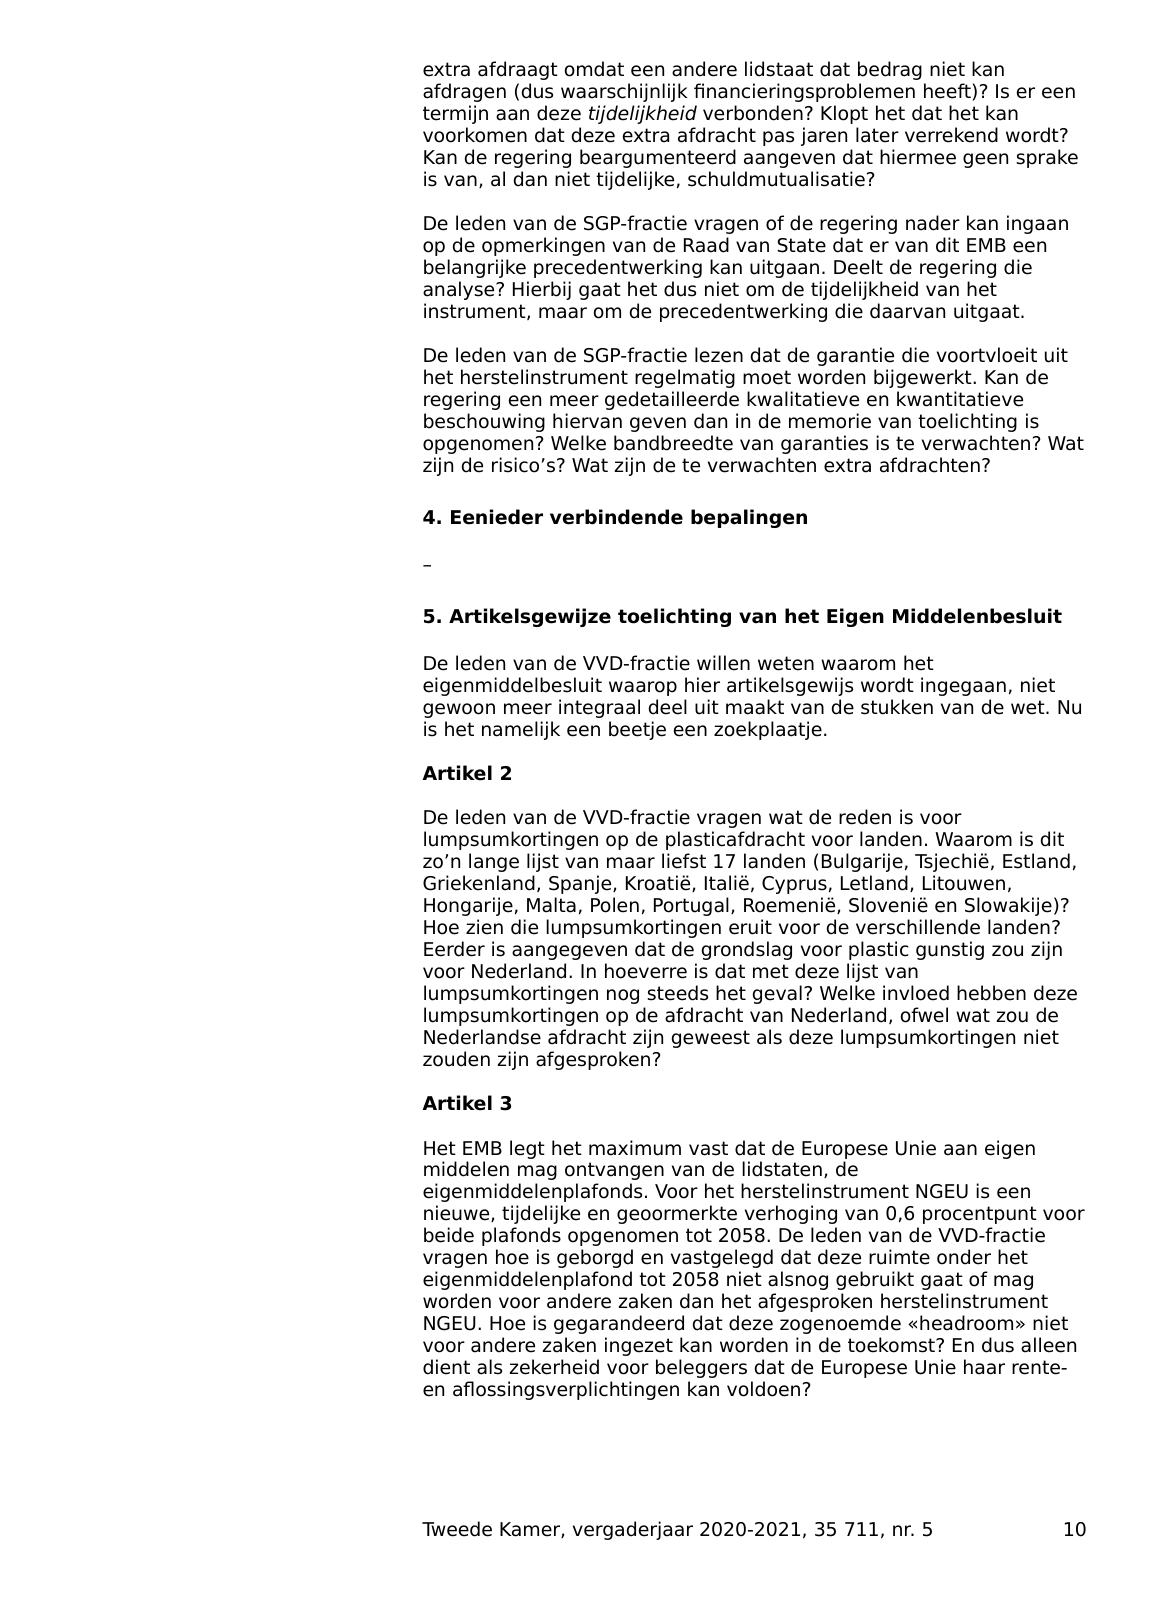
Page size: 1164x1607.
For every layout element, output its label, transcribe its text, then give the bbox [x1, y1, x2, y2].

text De leden van de SGP-fractie lezen dat de garantie die voortvloeit uit het herstelinstrument regelmatig moet worden bijgewerkt. Kan de regering een meer gedetailleerde kwalitatieve en kwantitatieve beschouwing hiervan geven dan in de memorie van toelichting is opgenomen? Welke bandbreedte van garanties is te verwachten? Wat zijn de risico’s? Wat zijn de te verwachten extra afdrachten? [422, 345, 1087, 477]
subtitle 4. Eenieder verbindende bepalingen [422, 507, 1087, 529]
subtitle Artikel 3 [422, 1093, 1087, 1115]
subtitle 5. Artikelsgewijze toelichting van het Eigen Middelenbesluit [422, 606, 1087, 628]
subtitle Artikel 2 [422, 763, 1087, 785]
text – [422, 554, 1087, 576]
text De leden van de VVD-fractie willen weten waarom het eigenmiddelbesluit waarop hier artikelsgewijs wordt ingegaan, niet gewoon meer integraal deel uit maakt van de stukken van de wet. Nu is het namelijk een beetje een zoekplaatje. [422, 653, 1087, 741]
text extra afdraagt omdat een andere lidstaat dat bedrag niet kan afdragen (dus waarschijnlijk financieringsproblemen heeft)? Is er een termijn aan deze tijdelijkheid verbonden? Klopt het dat het kan voorkomen dat deze extra afdracht pas jaren later verrekend wordt? Kan de regering beargumenteerd aangeven dat hiermee geen sprake is van, al dan niet tijdelijke, schuldmutualisatie? [422, 59, 1087, 191]
text Het EMB legt het maximum vast dat de Europese Unie aan eigen middelen mag ontvangen van de lidstaten, de eigenmiddelenplafonds. Voor het herstelinstrument NGEU is een nieuwe, tijdelijke en geoormerkte verhoging van 0,6 procentpunt voor beide plafonds opgenomen tot 2058. De leden van de VVD-fractie vragen hoe is geborgd en vastgelegd dat deze ruimte onder het eigenmiddelenplafond tot 2058 niet alsnog gebruikt gaat of mag worden voor andere zaken dan het afgesproken herstelinstrument NGEU. Hoe is gegarandeerd dat deze zogenoemde «headroom» niet voor andere zaken ingezet kan worden in de toekomst? En dus alleen dient als zekerheid voor beleggers dat de Europese Unie haar rente- en aflossingsverplichtingen kan voldoen? [422, 1137, 1087, 1401]
text De leden van de VVD-fractie vragen wat de reden is voor lumpsumkortingen op de plasticafdracht voor landen. Waarom is dit zo’n lange lijst van maar liefst 17 landen (Bulgarije, Tsjechië, Estland, Griekenland, Spanje, Kroatië, Italië, Cyprus, Letland, Litouwen, Hongarije, Malta, Polen, Portugal, Roemenië, Slovenië en Slowakije)? Hoe zien die lumpsumkortingen eruit voor de verschillende landen? Eerder is aangegeven dat de grondslag voor plastic gunstig zou zijn voor Nederland. In hoeverre is dat met deze lijst van lumpsumkortingen nog steeds het geval? Welke invloed hebben deze lumpsumkortingen op de afdracht van Nederland, ofwel wat zou de Nederlandse afdracht zijn geweest als deze lumpsumkortingen niet zouden zijn afgesproken? [422, 807, 1087, 1071]
text De leden van de SGP-fractie vragen of de regering nader kan ingaan op de opmerkingen van de Raad van State dat er van dit EMB een belangrijke precedentwerking kan uitgaan. Deelt de regering die analyse? Hierbij gaat het dus niet om de tijdelijkheid van het instrument, maar om de precedentwerking die daarvan uitgaat. [422, 213, 1087, 323]
